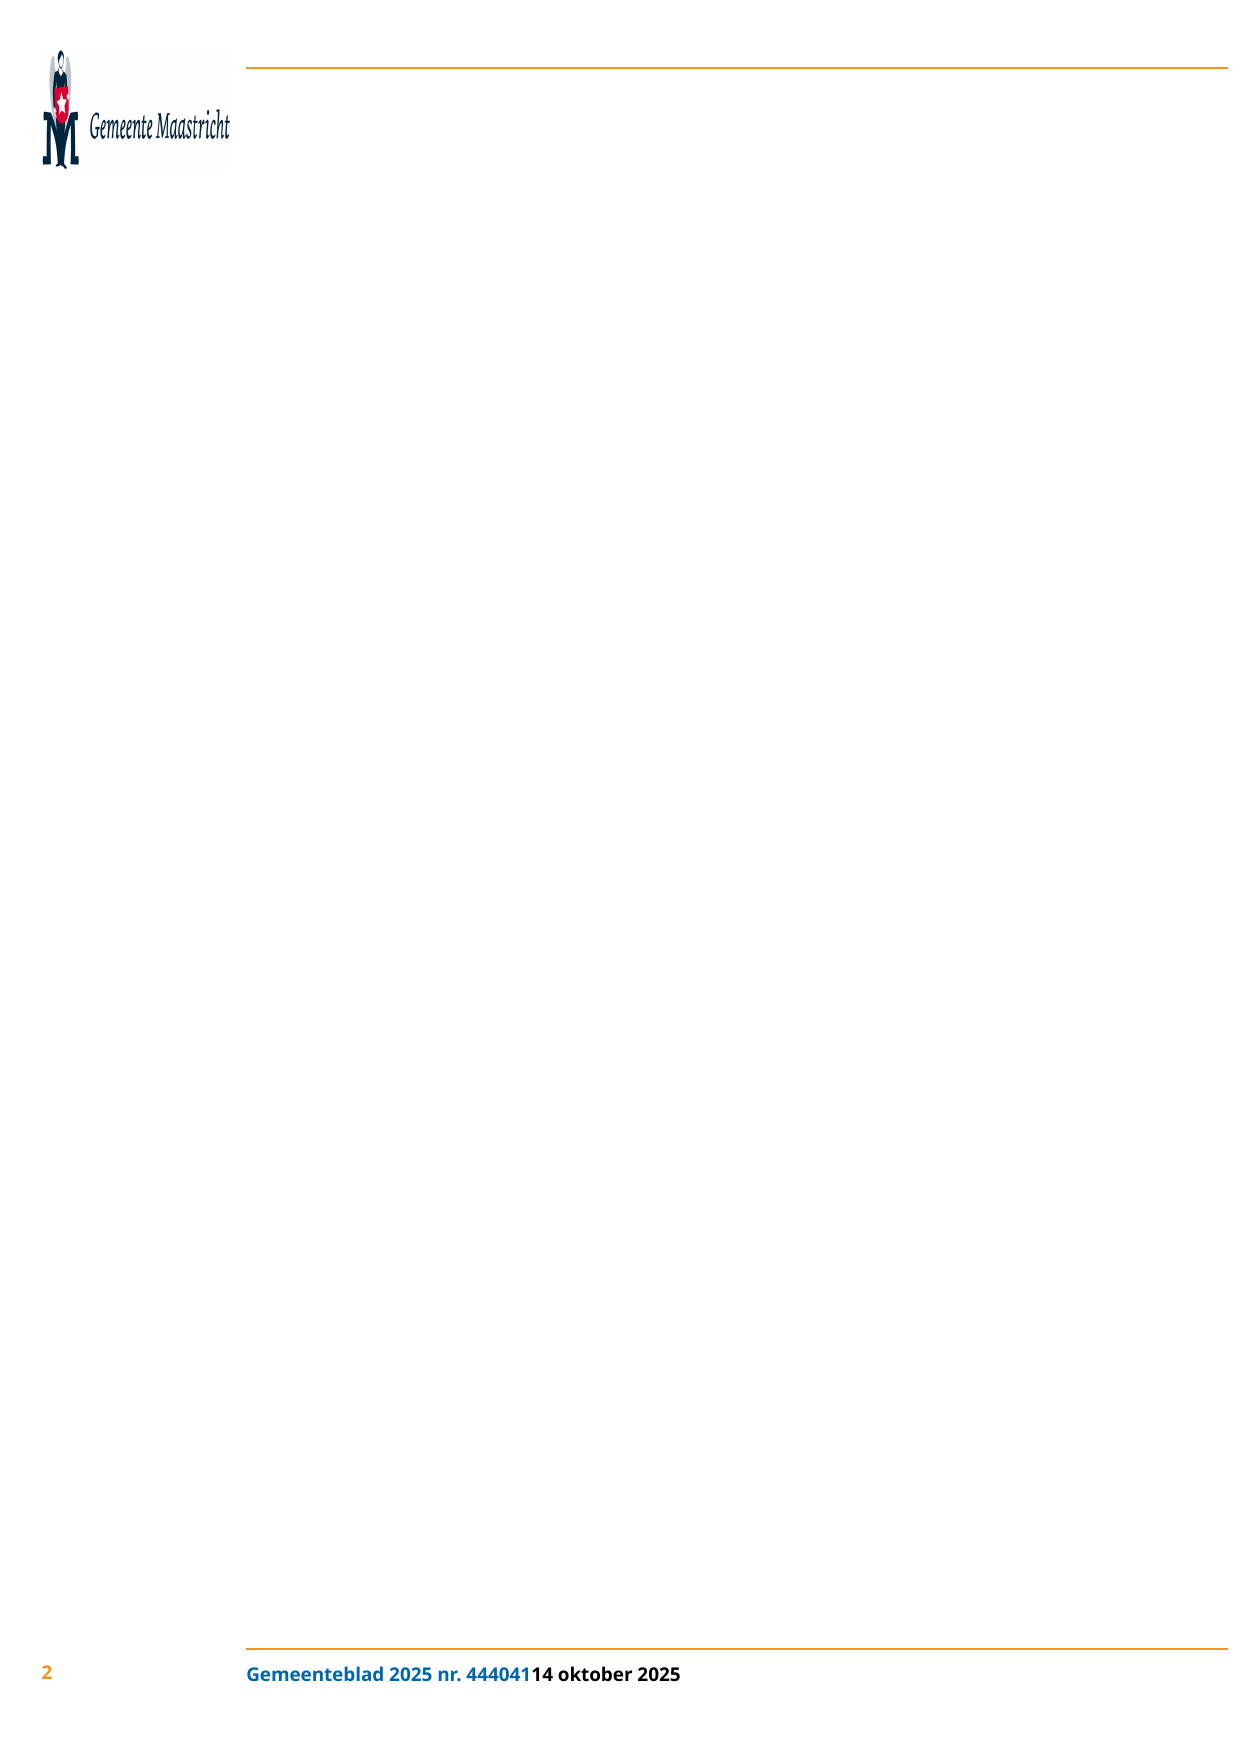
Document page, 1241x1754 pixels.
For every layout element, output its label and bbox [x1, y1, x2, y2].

picture [41, 47, 231, 172]
